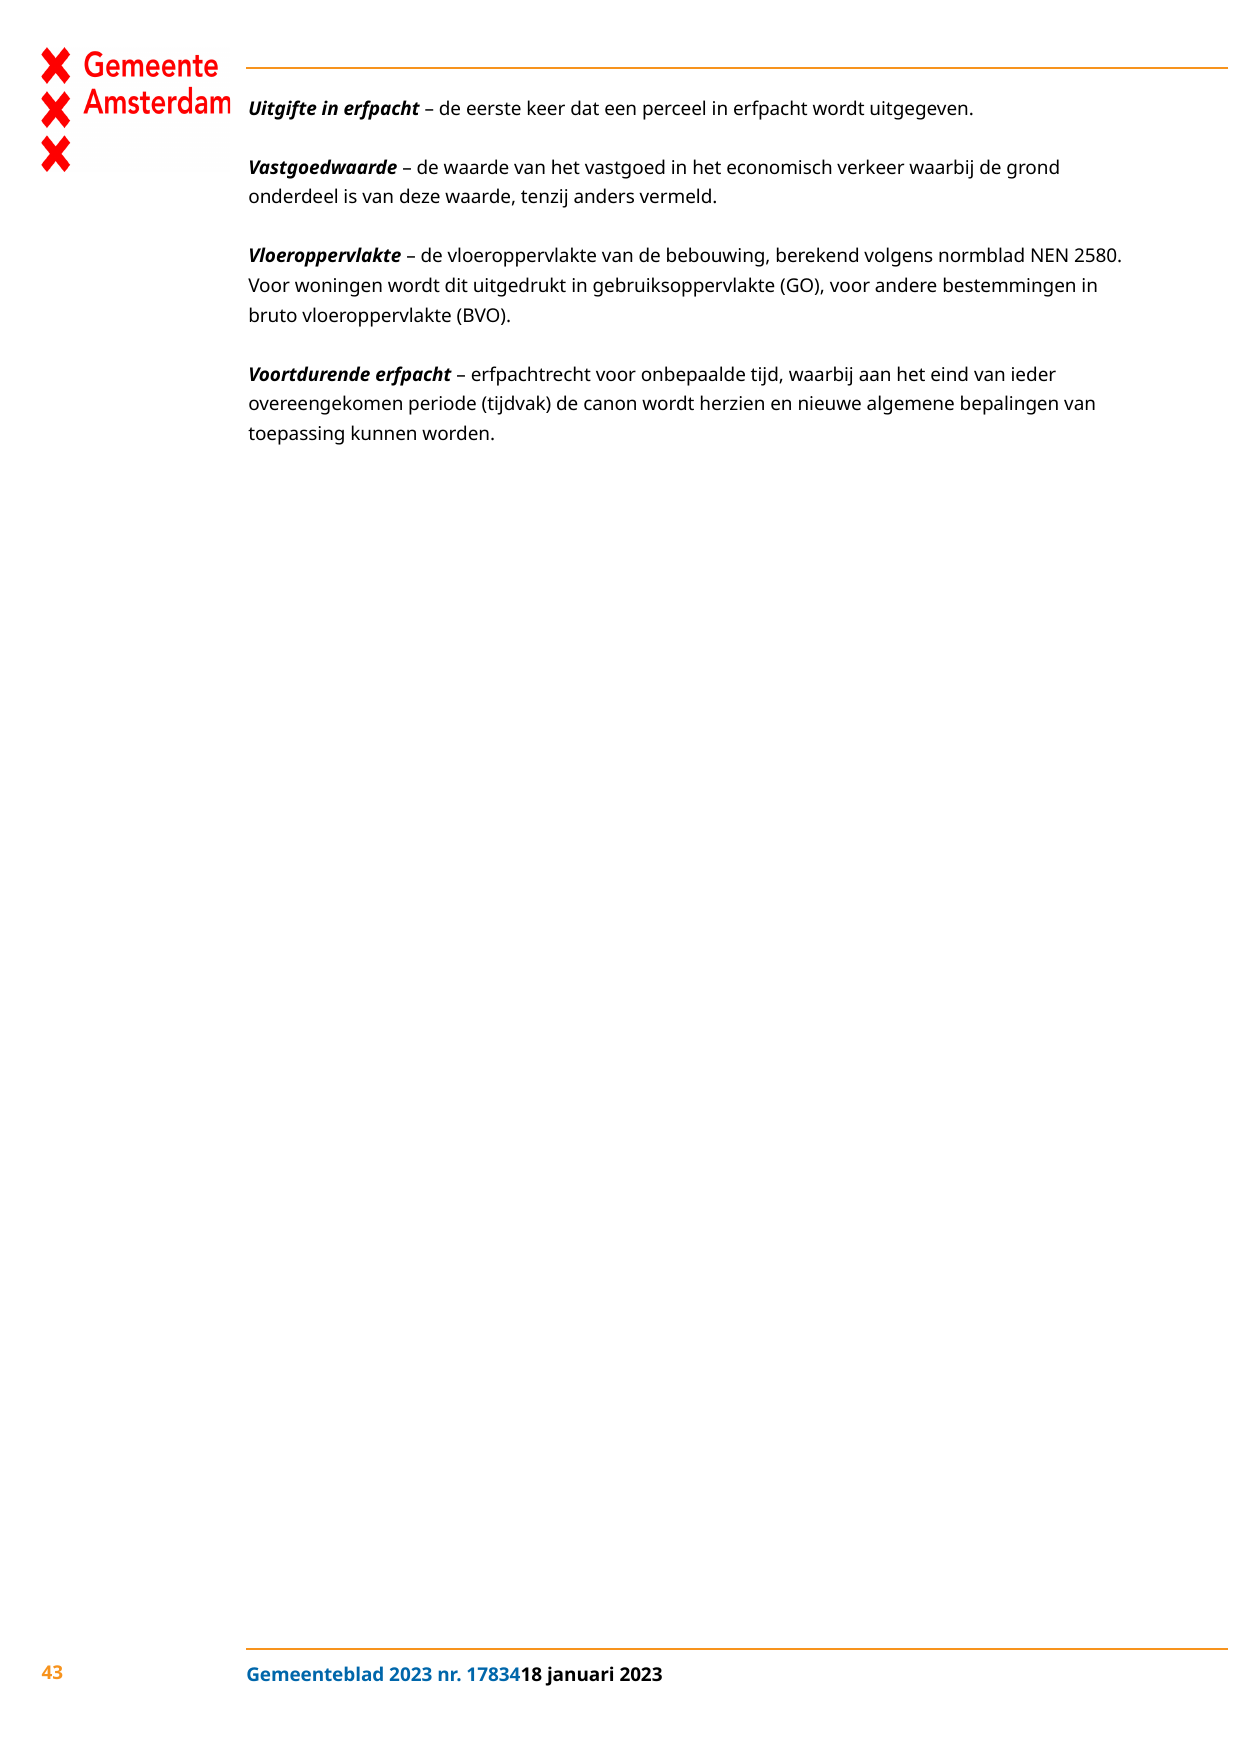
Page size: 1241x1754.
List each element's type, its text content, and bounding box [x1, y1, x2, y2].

text Voortdurende erfpacht – erfpachtrecht voor onbepaalde tijd, waarbij aan het eind van ieder overeengekomen periode (tijdvak) de canon wordt herzien en nieuwe algemene bepalingen van toepassing kunnen worden. [248, 361, 1152, 446]
text Uitgifte in erfpacht – de eerste keer dat een perceel in erfpacht wordt uitgegeven. [248, 95, 1152, 121]
text Vastgoedwaarde – de waarde van het vastgoed in het economisch verkeer waarbij de grond onderdeel is van deze waarde, tenzij anders vermeld. [248, 154, 1152, 209]
picture [41, 47, 231, 172]
text Vloeroppervlakte – de vloeroppervlakte van de bebouwing, berekend volgens normblad NEN 2580. Voor woningen wordt dit uitgedrukt in gebruiksoppervlakte (GO), voor andere bestemmingen in bruto vloeroppervlakte (BVO). [248, 243, 1152, 328]
